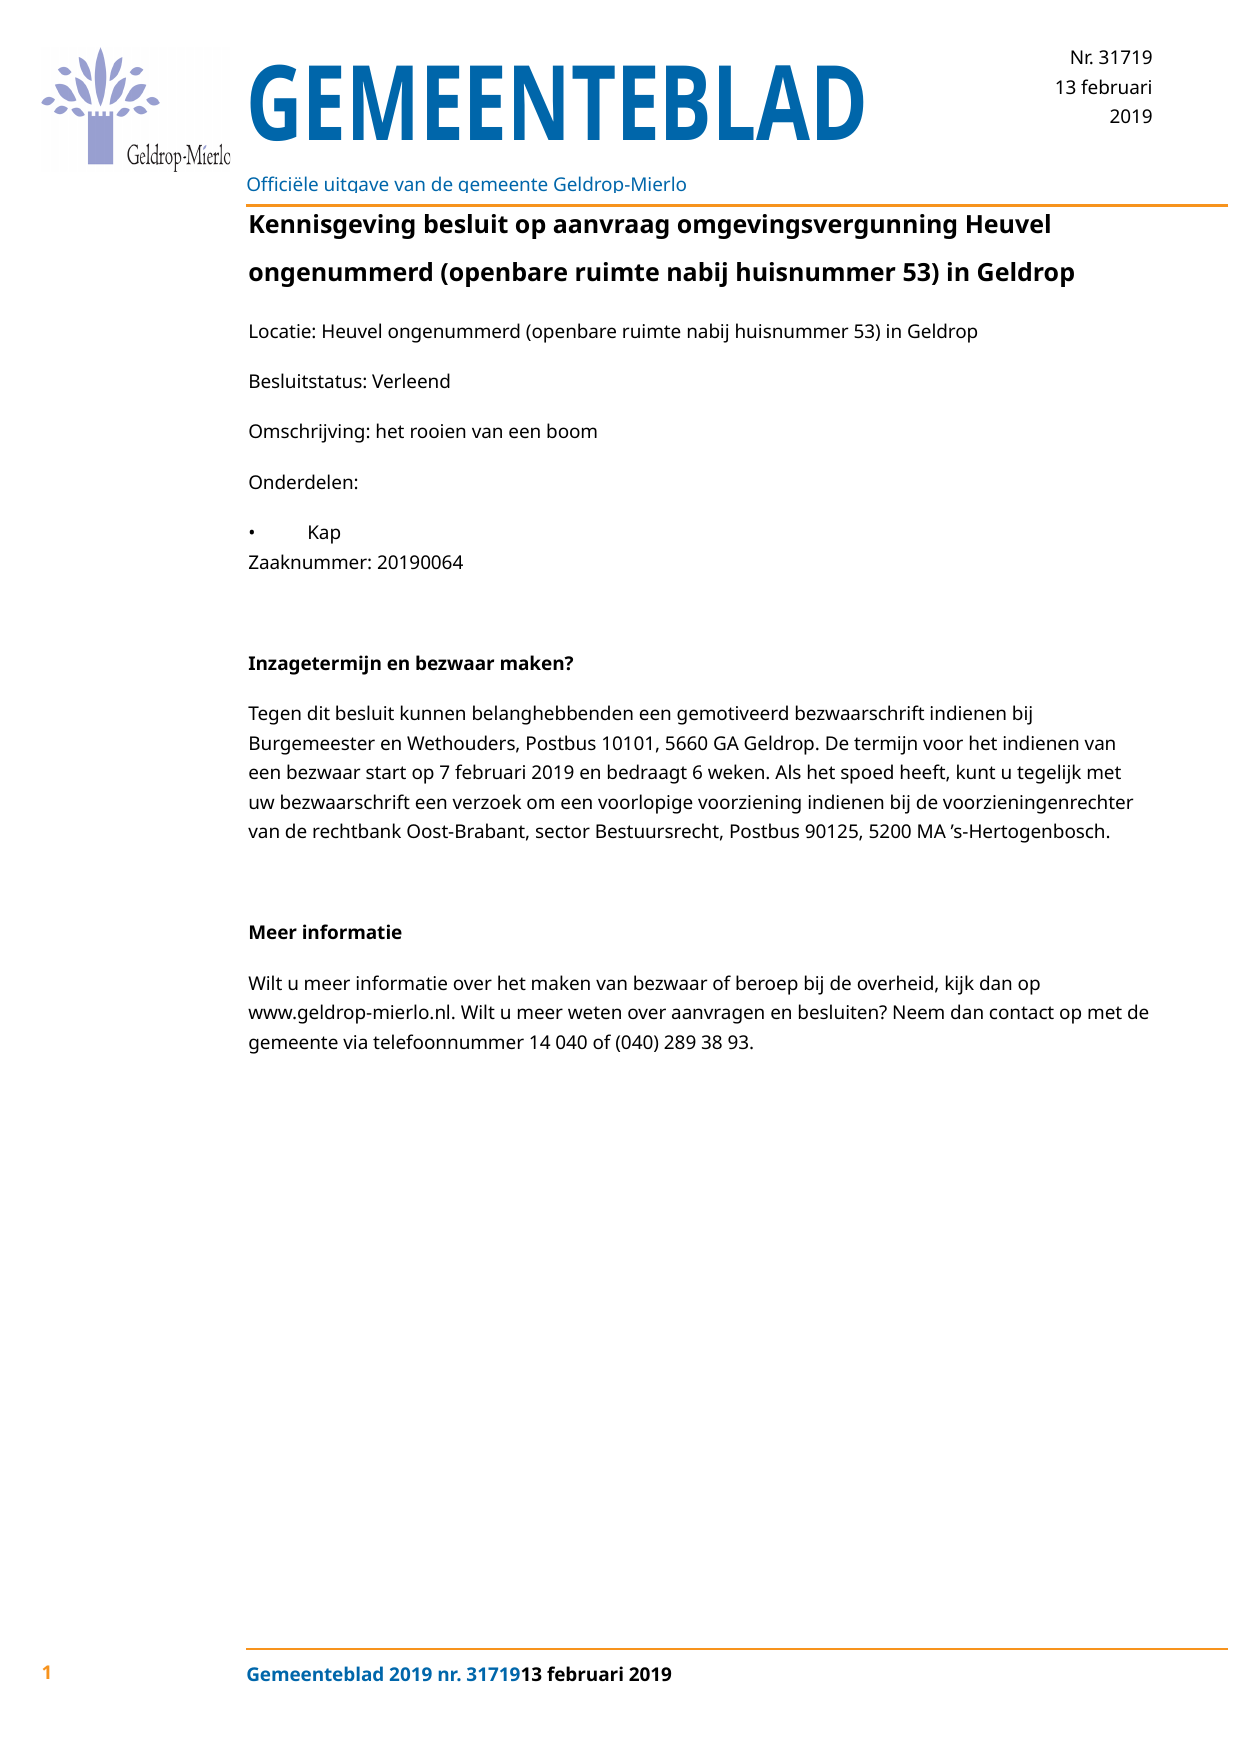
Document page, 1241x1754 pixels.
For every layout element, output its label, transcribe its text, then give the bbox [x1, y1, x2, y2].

text Meer informatie [248, 919, 1152, 945]
text Inzagetermijn en bezwaar maken? [248, 650, 1152, 676]
text Omschrijving: het rooien van een boom [248, 419, 1152, 444]
list Kap [248, 519, 1152, 545]
text Locatie: Heuvel ongenummerd (openbare ruimte nabij huisnummer 53) in Geldrop [248, 318, 1152, 344]
text Onderdelen: [248, 469, 1152, 495]
text Zaaknummer: 20190064 [248, 549, 1152, 575]
text Wilt u meer informatie over het maken van bezwaar of beroep bij de overheid, kijk dan op www.geldrop-mierlo.nl. Wilt u meer weten over aanvragen en besluiten? Neem dan contact op met de gemeente via telefoonnummer 14 040 of (040) 289 38 93. [248, 970, 1152, 1055]
text Besluitstatus: Verleend [248, 368, 1152, 394]
picture [41, 47, 231, 172]
text Tegen dit besluit kunnen belanghebbenden een gemotiveerd bezwaarschrift indienen bij Burgemeester en Wethouders, Postbus 10101, 5660 GA Geldrop. De termijn voor het indienen van een bezwaar start op 7 februari 2019 en bedraagt 6 weken. Als het spoed heeft, kunt u tegelijk met uw bezwaarschrift een verzoek om een voorlopige voorziening indienen bij de voorzieningenrechter van de rechtbank Oost-Brabant, sector Bestuursrecht, Postbus 90125, 5200 MA ’s-Hertogenbosch. [248, 700, 1152, 844]
text Kennisgeving besluit op aanvraag omgevingsvergunning Heuvel ongenummerd (openbare ruimte nabij huisnummer 53) in Geldrop [248, 207, 1152, 288]
